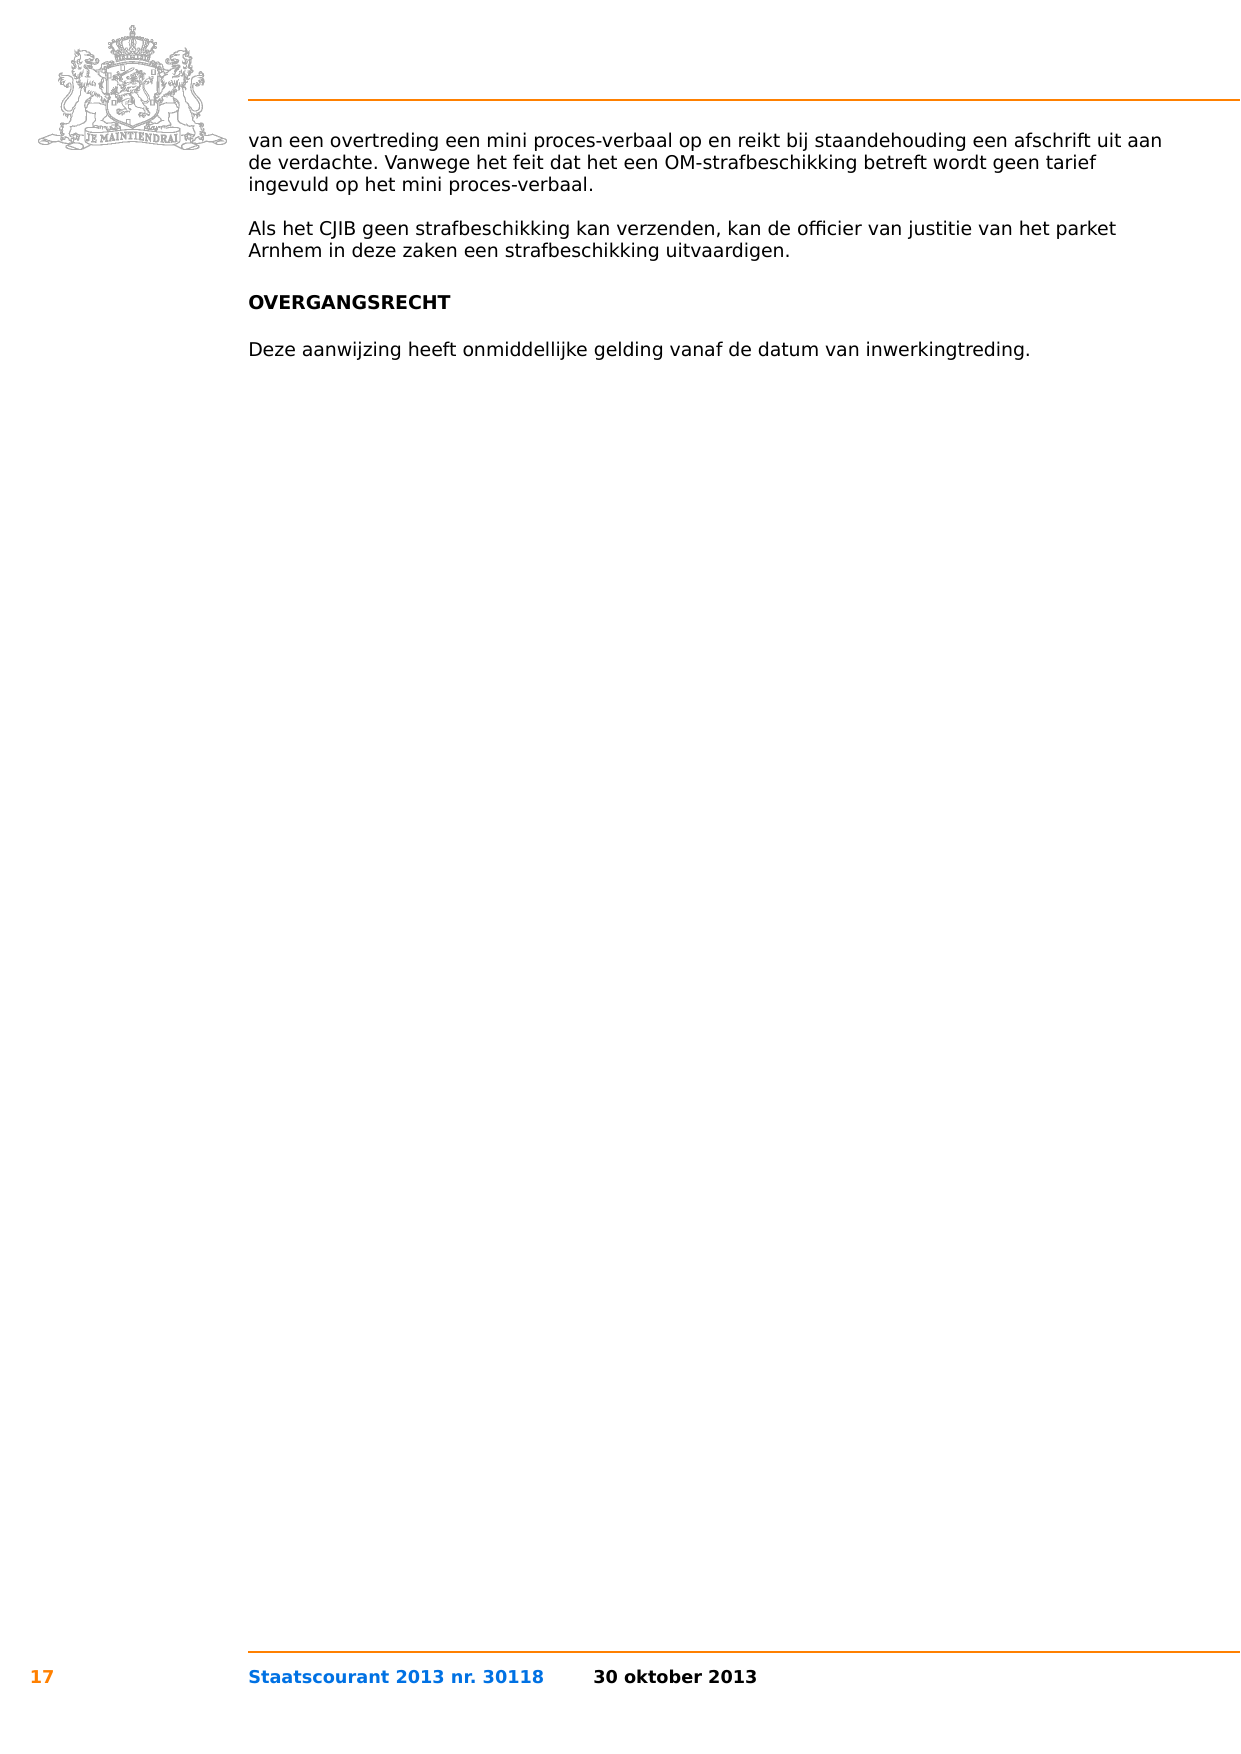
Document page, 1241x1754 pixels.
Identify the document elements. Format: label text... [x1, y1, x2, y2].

subtitle OVERGANGSRECHT [248, 292, 1163, 314]
picture [38, 25, 227, 150]
text Deze aanwijzing heeft onmiddellijke gelding vanaf de datum van inwerkingtreding. [248, 339, 1163, 361]
text Als het CJIB geen strafbeschikking kan verzenden, kan de officier van justitie van het parket Arnhem in deze zaken een strafbeschikking uitvaardigen. [248, 218, 1163, 262]
text van een overtreding een mini proces-verbaal op en reikt bij staandehouding een afschrift uit aan de verdachte. Vanwege het feit dat het een OM-strafbeschikking betreft wordt geen tarief ingevuld op het mini proces-verbaal. [248, 130, 1163, 196]
